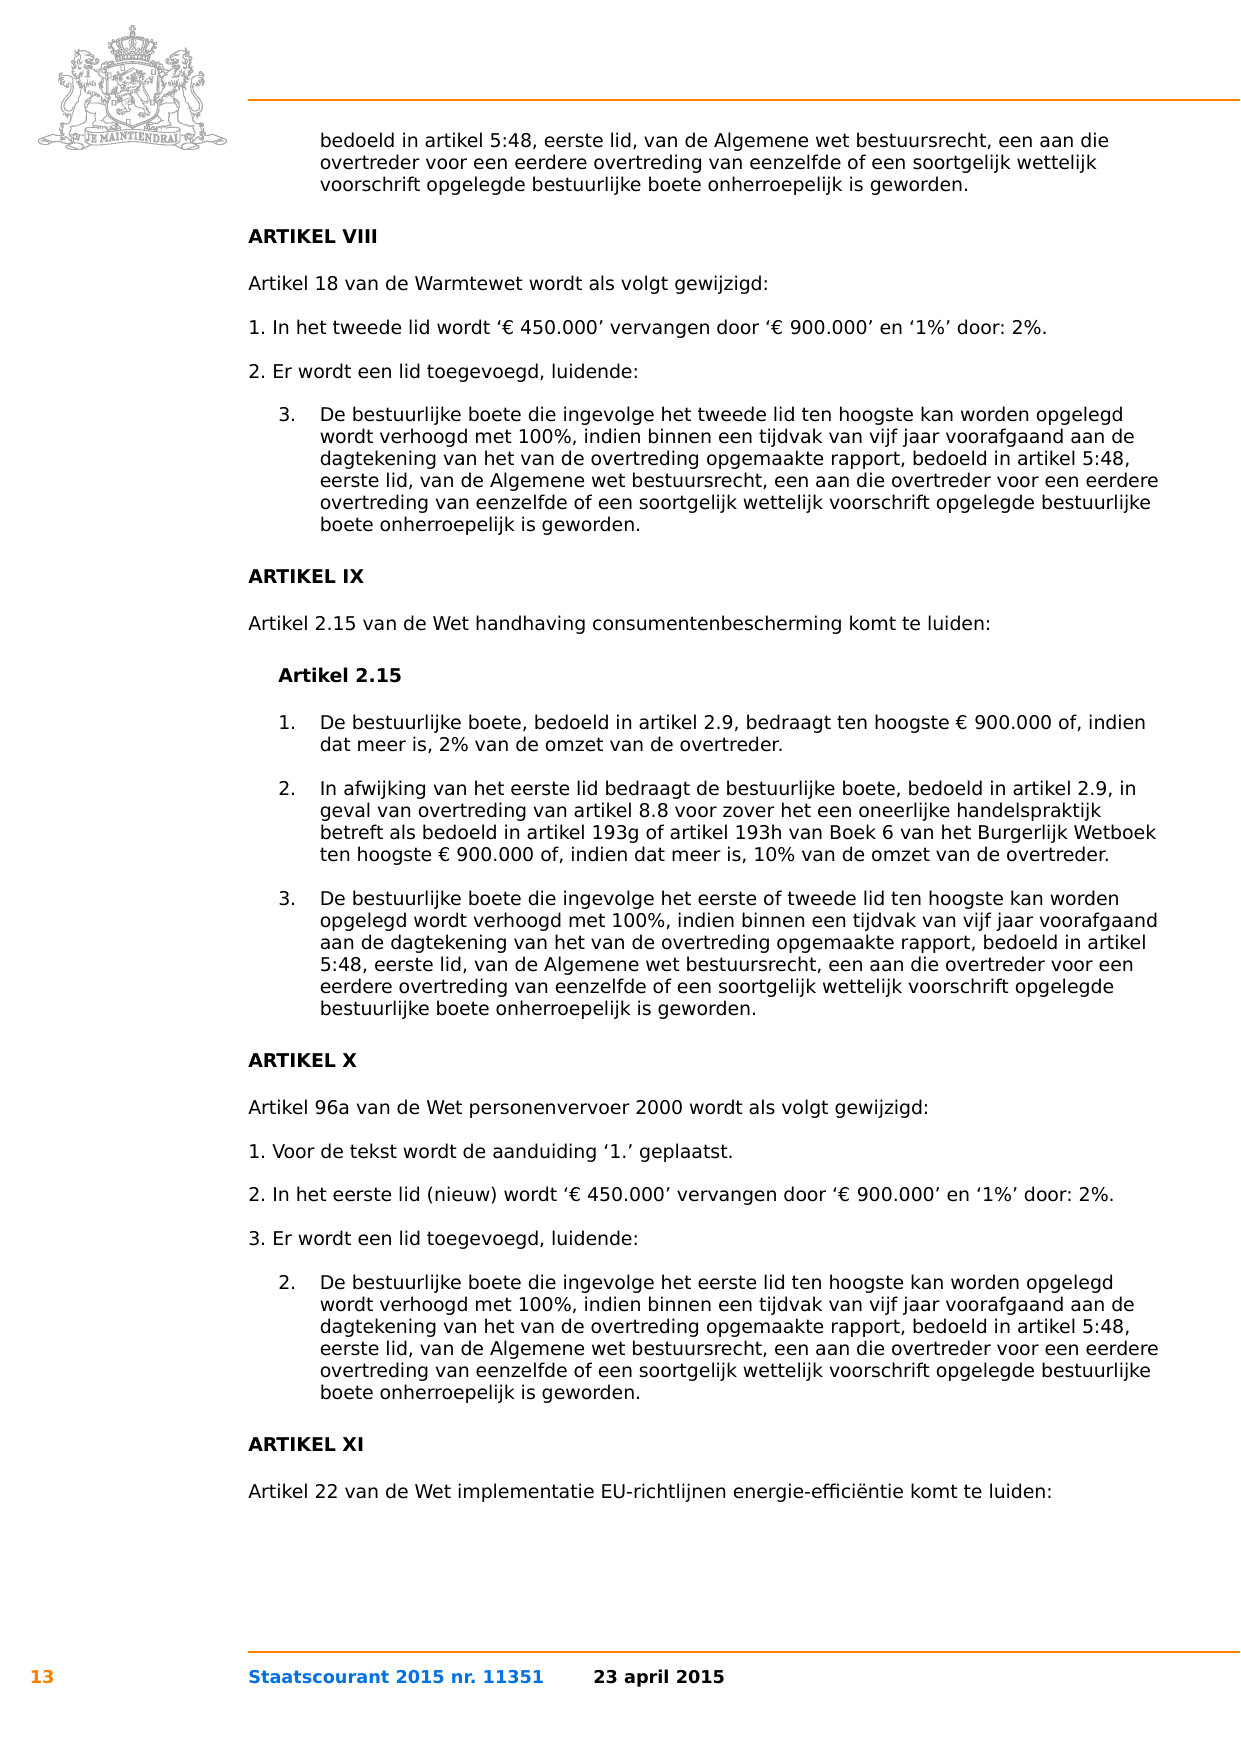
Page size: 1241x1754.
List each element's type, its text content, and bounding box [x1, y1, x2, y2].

text Artikel 18 van de Warmtewet wordt als volgt gewijzigd: [248, 273, 1163, 295]
picture [38, 25, 227, 150]
subtitle ARTIKEL X [248, 1050, 1163, 1072]
text 2. De bestuurlijke boete die ingevolge het eerste lid ten hoogste kan worden opgelegd wordt verhoogd met 100%, indien binnen een tijdvak van vijf jaar voorafgaand aan de dagtekening van het van de overtreding opgemaakte rapport, bedoeld in artikel 5:48, eerste lid, van de Algemene wet bestuursrecht, een aan die overtreder voor een eerdere overtreding van eenzelfde of een soortgelijk wettelijk voorschrift opgelegde bestuurlijke boete onherroepelijk is geworden. [278, 1272, 1163, 1404]
text Artikel 96a van de Wet personenvervoer 2000 wordt als volgt gewijzigd: [248, 1097, 1163, 1119]
text 2. In het eerste lid (nieuw) wordt ‘€ 450.000’ vervangen door ‘€ 900.000’ en ‘1%’ door: 2%. [248, 1184, 1163, 1206]
text 1. Voor de tekst wordt de aanduiding ‘1.’ geplaatst. [248, 1141, 1163, 1162]
text 2. Er wordt een lid toegevoegd, luidende: [248, 361, 1163, 382]
text bedoeld in artikel 5:48, eerste lid, van de Algemene wet bestuursrecht, een aan die overtreder voor een eerdere overtreding van eenzelfde of een soortgelijk wettelijk voorschrift opgelegde bestuurlijke boete onherroepelijk is geworden. [278, 130, 1163, 196]
text Artikel 22 van de Wet implementatie EU-richtlijnen energie-efficiëntie komt te luiden: [248, 1481, 1163, 1503]
text 3. De bestuurlijke boete die ingevolge het tweede lid ten hoogste kan worden opgelegd wordt verhoogd met 100%, indien binnen een tijdvak van vijf jaar voorafgaand aan de dagtekening van het van de overtreding opgemaakte rapport, bedoeld in artikel 5:48, eerste lid, van de Algemene wet bestuursrecht, een aan die overtreder voor een eerdere overtreding van eenzelfde of een soortgelijk wettelijk voorschrift opgelegde bestuurlijke boete onherroepelijk is geworden. [278, 404, 1163, 536]
subtitle ARTIKEL XI [248, 1434, 1163, 1456]
text 3. De bestuurlijke boete die ingevolge het eerste of tweede lid ten hoogste kan worden opgelegd wordt verhoogd met 100%, indien binnen een tijdvak van vijf jaar voorafgaand aan de dagtekening van het van de overtreding opgemaakte rapport, bedoeld in artikel 5:48, eerste lid, van de Algemene wet bestuursrecht, een aan die overtreder voor een eerdere overtreding van eenzelfde of een soortgelijk wettelijk voorschrift opgelegde bestuurlijke boete onherroepelijk is geworden. [278, 888, 1163, 1020]
subtitle Artikel 2.15 [278, 665, 1163, 687]
text 2. In afwijking van het eerste lid bedraagt de bestuurlijke boete, bedoeld in artikel 2.9, in geval van overtreding van artikel 8.8 voor zover het een oneerlijke handelspraktijk betreft als bedoeld in artikel 193g of artikel 193h van Boek 6 van het Burgerlijk Wetboek ten hoogste € 900.000 of, indien dat meer is, 10% van de omzet van de overtreder. [278, 778, 1163, 866]
subtitle ARTIKEL IX [248, 566, 1163, 588]
text 1. De bestuurlijke boete, bedoeld in artikel 2.9, bedraagt ten hoogste € 900.000 of, indien dat meer is, 2% van de omzet van de overtreder. [278, 712, 1163, 756]
subtitle ARTIKEL VIII [248, 226, 1163, 248]
text 1. In het tweede lid wordt ‘€ 450.000’ vervangen door ‘€ 900.000’ en ‘1%’ door: 2%. [248, 317, 1163, 339]
text 3. Er wordt een lid toegevoegd, luidende: [248, 1228, 1163, 1250]
text Artikel 2.15 van de Wet handhaving consumentenbescherming komt te luiden: [248, 613, 1163, 635]
